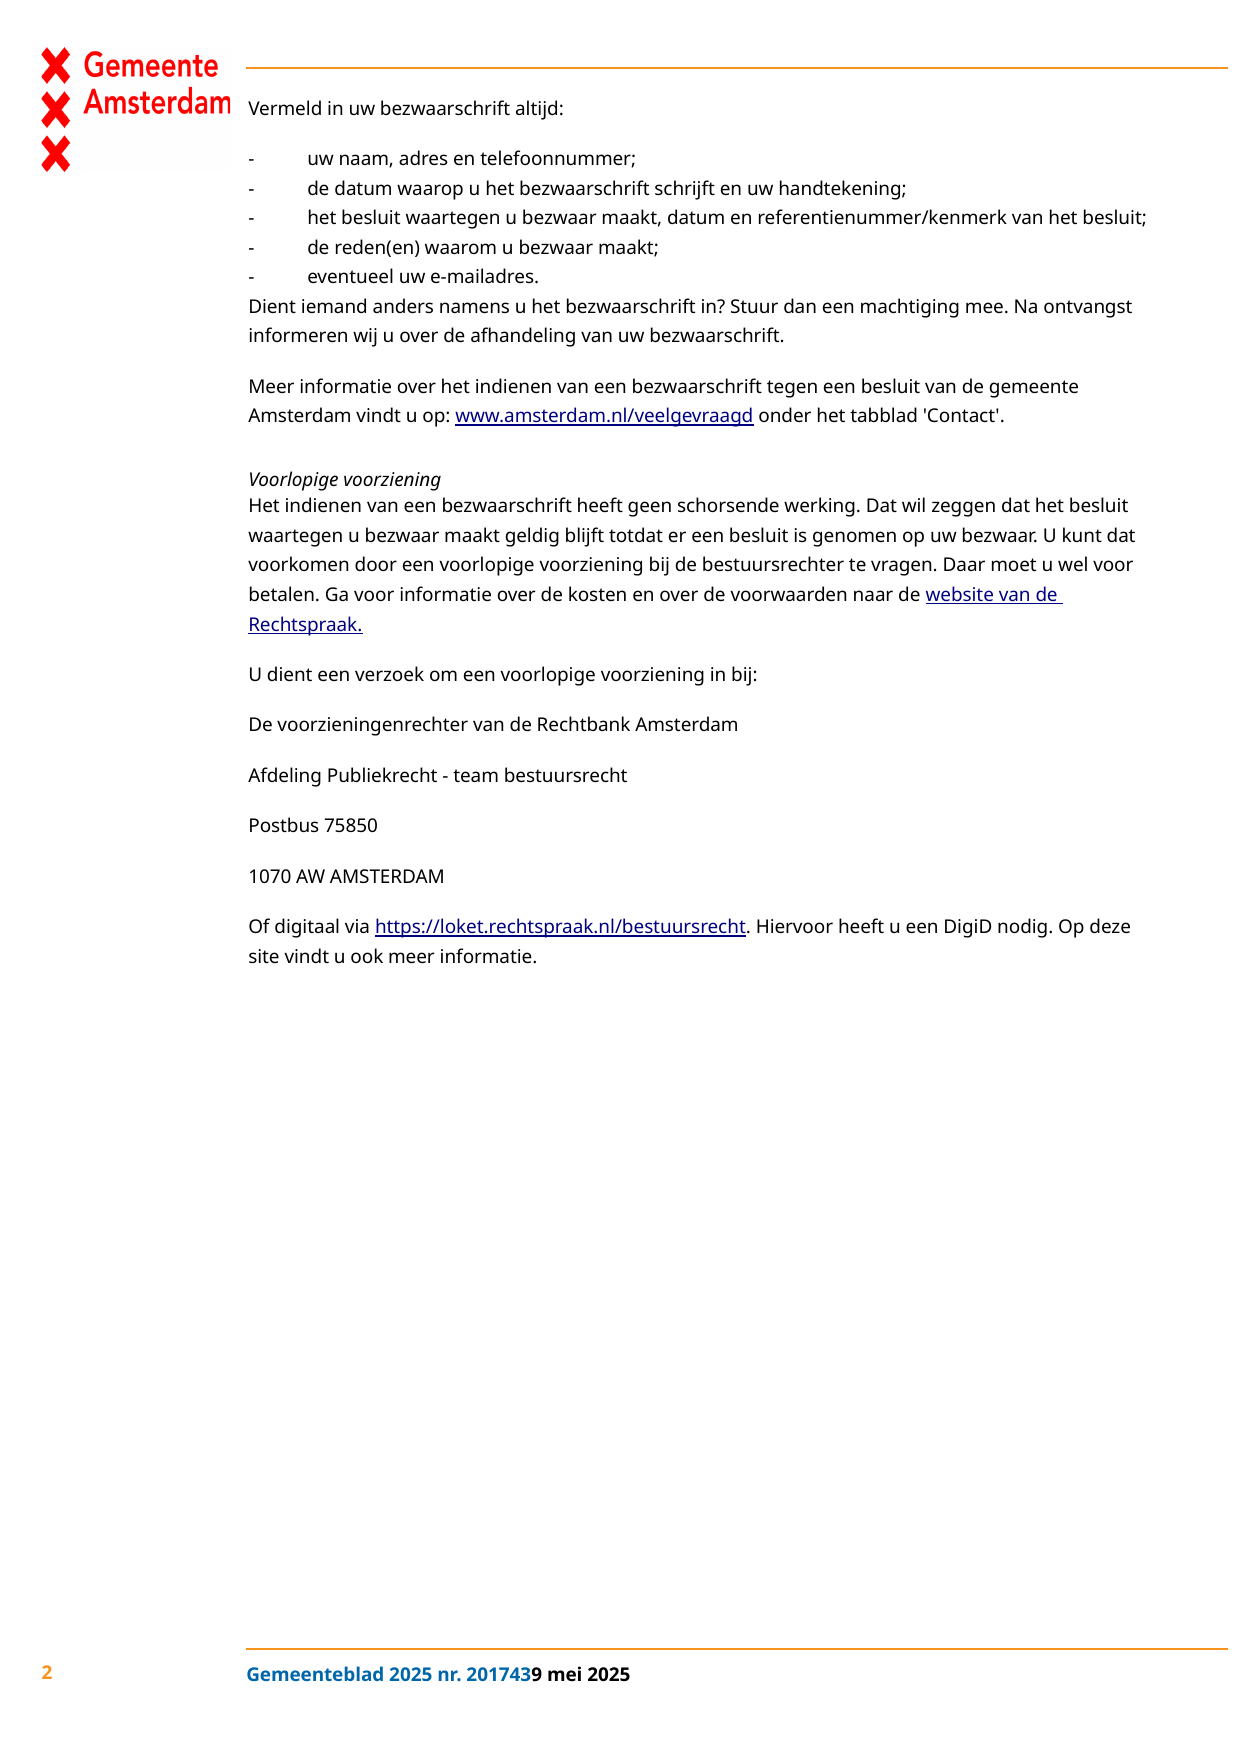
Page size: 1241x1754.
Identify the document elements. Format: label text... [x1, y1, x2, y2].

text Postbus 75850 [248, 812, 1152, 838]
text Of digitaal via https://loket.rechtspraak.nl/bestuursrecht. Hiervoor heeft u een DigiD nodig. Op deze site vindt u ook meer informatie. [248, 913, 1152, 968]
text U dient een verzoek om een voorlopige voorziening in bij: [248, 661, 1152, 687]
text Dient iemand anders namens u het bezwaarschrift in? Stuur dan een machtiging mee. Na ontvangst informeren wij u over de afhandeling van uw bezwaarschrift. [248, 293, 1152, 348]
list eventueel uw e-mailadres. [248, 263, 1152, 289]
text Meer informatie over het indienen van een bezwaarschrift tegen een besluit van de gemeente Amsterdam vindt u op: www.amsterdam.nl/veelgevraagd onder het tabblad 'Contact'. [248, 373, 1152, 428]
list uw naam, adres en telefoonnummer; [248, 145, 1152, 171]
list het besluit waartegen u bezwaar maakt, datum en referentienummer/kenmerk van het besluit; [248, 204, 1152, 230]
text Afdeling Publiekrecht - team bestuursrecht [248, 762, 1152, 788]
text Het indienen van een bezwaarschrift heeft geen schorsende werking. Dat wil zeggen dat het besluit waartegen u bezwaar maakt geldig blijft totdat er een besluit is genomen op uw bezwaar. U kunt dat voorkomen door een voorlopige voorziening bij de bestuursrechter te vragen. Daar moet u wel voor betalen. Ga voor informatie over de kosten en over de voorwaarden naar de website van de Rechtspraak. [248, 492, 1152, 636]
text Vermeld in uw bezwaarschrift altijd: [248, 95, 1152, 121]
text Voorlopige voorziening [248, 467, 1152, 492]
text 1070 AW AMSTERDAM [248, 863, 1152, 888]
list de datum waarop u het bezwaarschrift schrijft en uw handtekening; [248, 175, 1152, 201]
list de reden(en) waarom u bezwaar maakt; [248, 234, 1152, 260]
picture [41, 47, 231, 172]
text De voorzieningenrechter van de Rechtbank Amsterdam [248, 712, 1152, 737]
